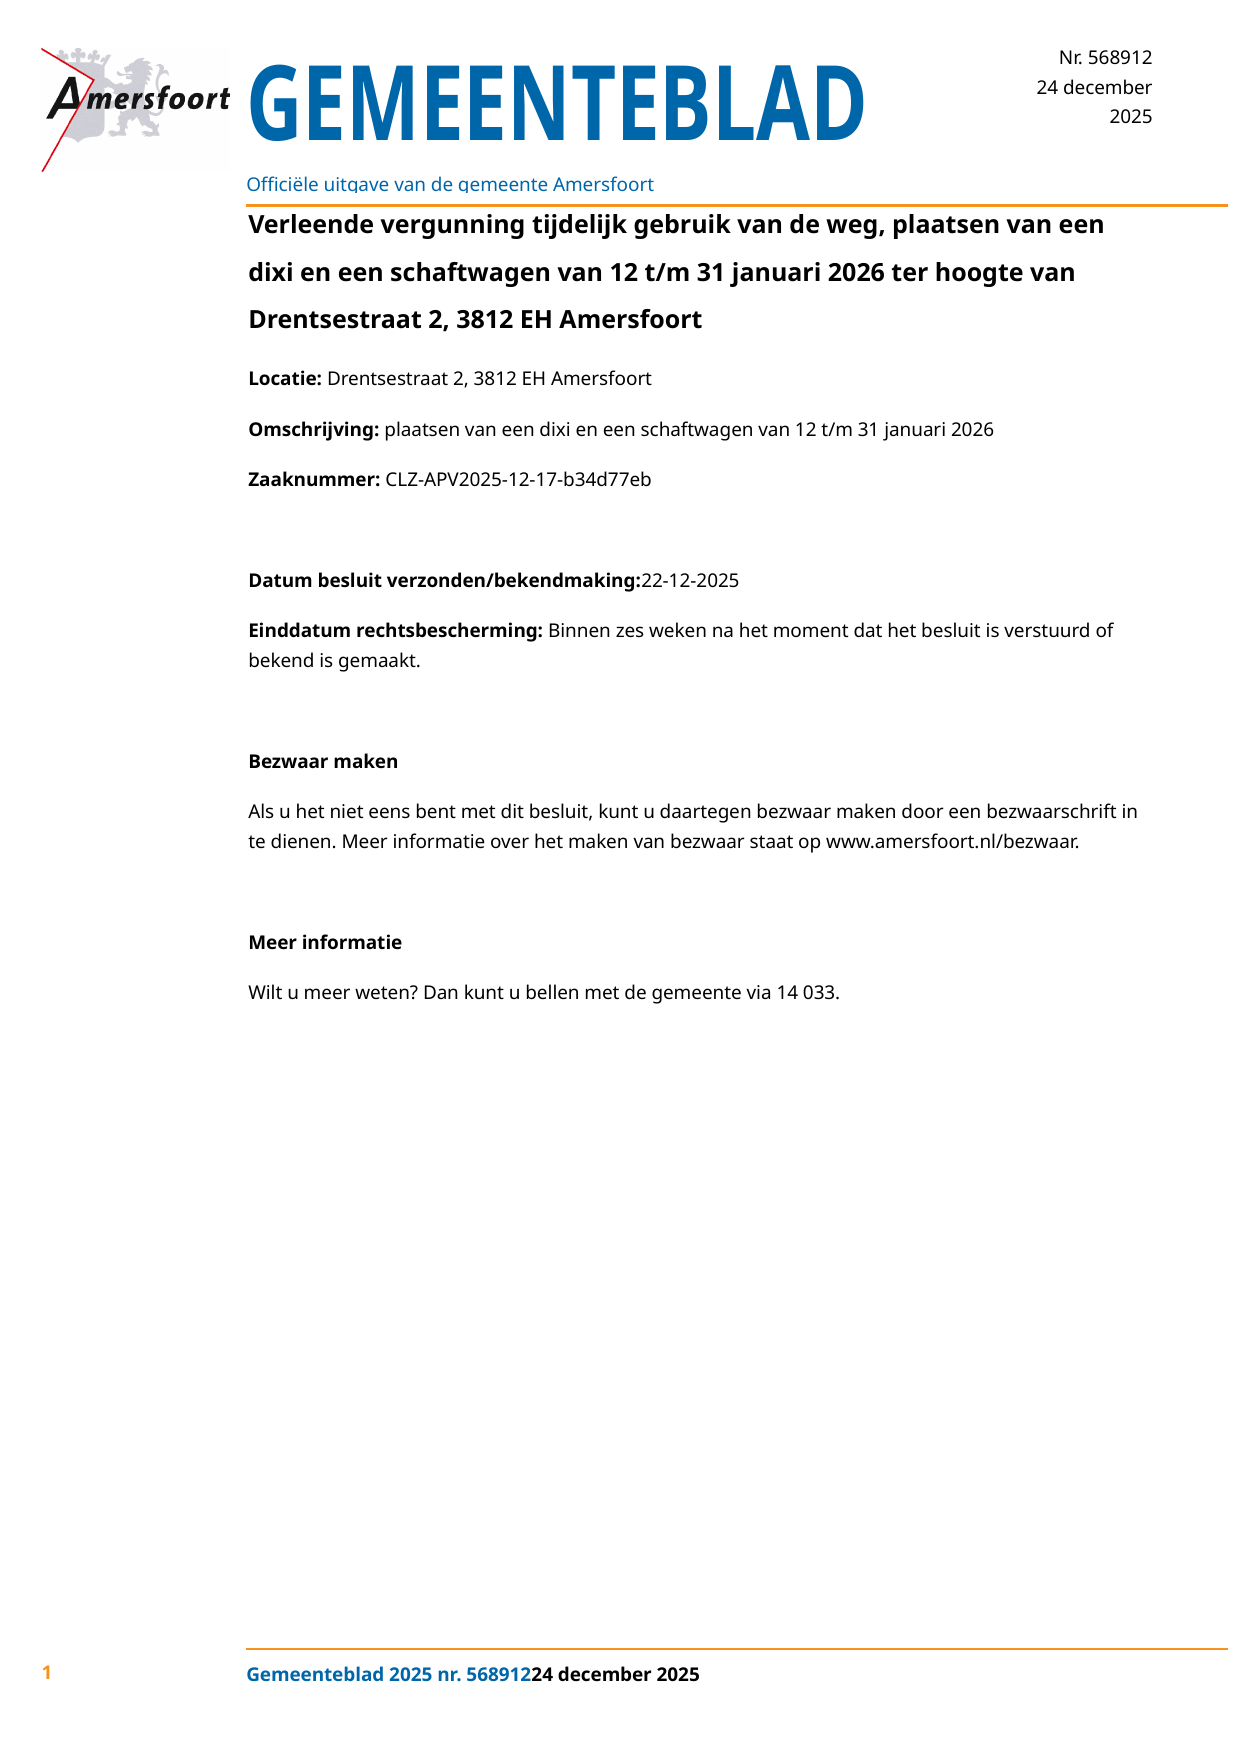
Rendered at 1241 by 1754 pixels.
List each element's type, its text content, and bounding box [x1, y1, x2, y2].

text Omschrijving: plaatsen van een dixi en een schaftwagen van 12 t/m 31 januari 2026 [248, 416, 1152, 442]
text Verleende vergunning tijdelijk gebruik van de weg, plaatsen van een dixi en een schaftwagen van 12 t/m 31 januari 2026 ter hoogte van Drentsestraat 2, 3812 EH Amersfoort [248, 207, 1152, 336]
text Bezwaar maken [248, 748, 1152, 774]
picture [41, 47, 231, 172]
text Locatie: Drentsestraat 2, 3812 EH Amersfoort [248, 366, 1152, 391]
text Zaaknummer: CLZ-APV2025-12-17-b34d77eb [248, 466, 1152, 492]
text Einddatum rechtsbescherming: Binnen zes weken na het moment dat het besluit is verstuurd of bekend is gemaakt. [248, 618, 1152, 673]
text Meer informatie [248, 929, 1152, 954]
text Datum besluit verzonden/bekendmaking:22-12-2025 [248, 567, 1152, 593]
text Wilt u meer weten? Dan kunt u bellen met de gemeente via 14 033. [248, 979, 1152, 1005]
text Als u het niet eens bent met dit besluit, kunt u daartegen bezwaar maken door een bezwaarschrift in te dienen. Meer informatie over het maken van bezwaar staat op www.amersfoort.nl/bezwaar. [248, 798, 1152, 854]
